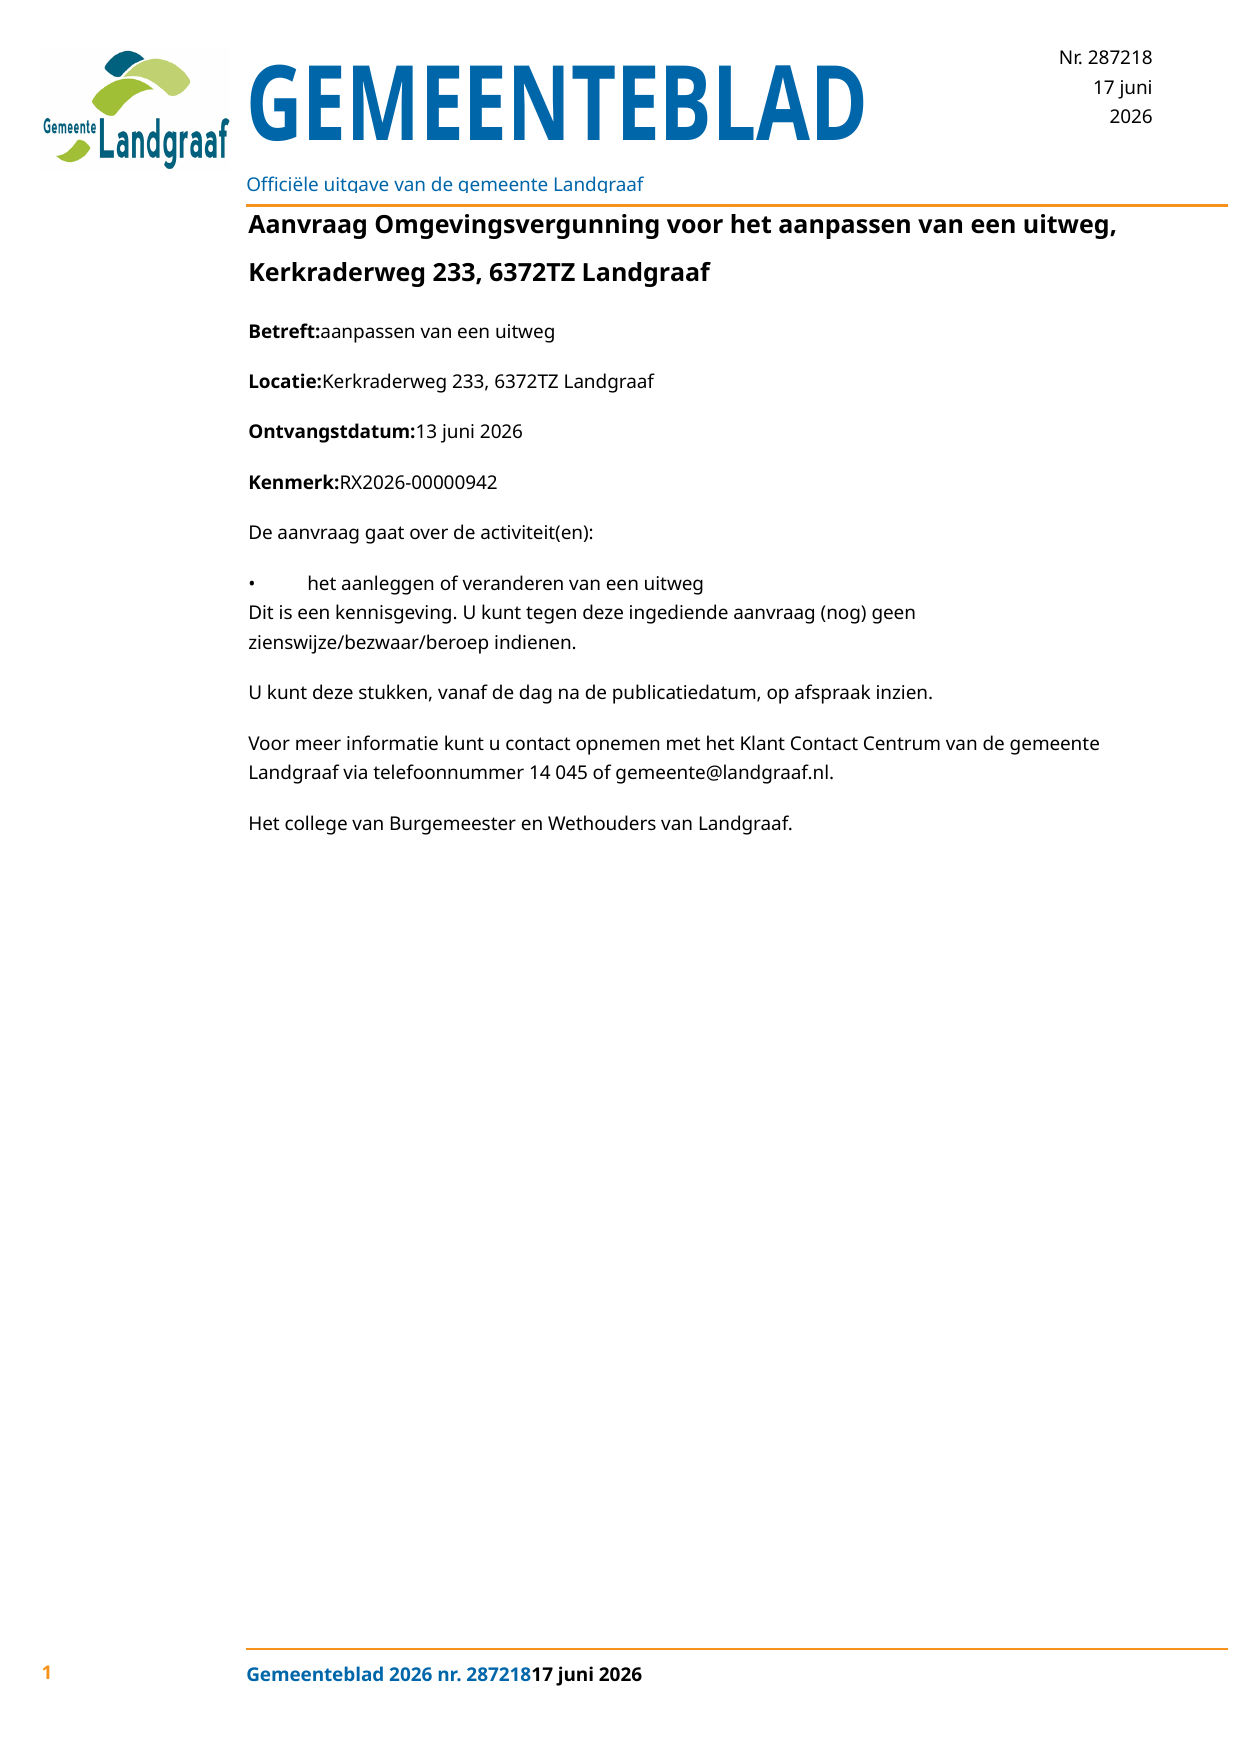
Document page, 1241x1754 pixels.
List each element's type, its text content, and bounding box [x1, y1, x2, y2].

list het aanleggen of veranderen van een uitweg [248, 570, 1152, 596]
text Ontvangstdatum:13 juni 2026 [248, 419, 1152, 444]
text Aanvraag Omgevingsvergunning voor het aanpassen van een uitweg, Kerkraderweg 233, 6372TZ Landgraaf [248, 207, 1152, 288]
text Kenmerk:RX2026-00000942 [248, 469, 1152, 495]
text Betreft:aanpassen van een uitweg [248, 318, 1152, 344]
text Voor meer informatie kunt u contact opnemen met het Klant Contact Centrum van de gemeente Landgraaf via telefoonnummer 14 045 of gemeente@landgraaf.nl. [248, 730, 1152, 785]
text Locatie:Kerkraderweg 233, 6372TZ Landgraaf [248, 368, 1152, 394]
text U kunt deze stukken, vanaf de dag na de publicatiedatum, op afspraak inzien. [248, 679, 1152, 705]
picture [41, 47, 231, 172]
text Het college van Burgemeester en Wethouders van Landgraaf. [248, 810, 1152, 836]
text Dit is een kennisgeving. U kunt tegen deze ingediende aanvraag (nog) geen zienswijze/bezwaar/beroep indienen. [248, 599, 1152, 655]
text De aanvraag gaat over de activiteit(en): [248, 519, 1152, 545]
